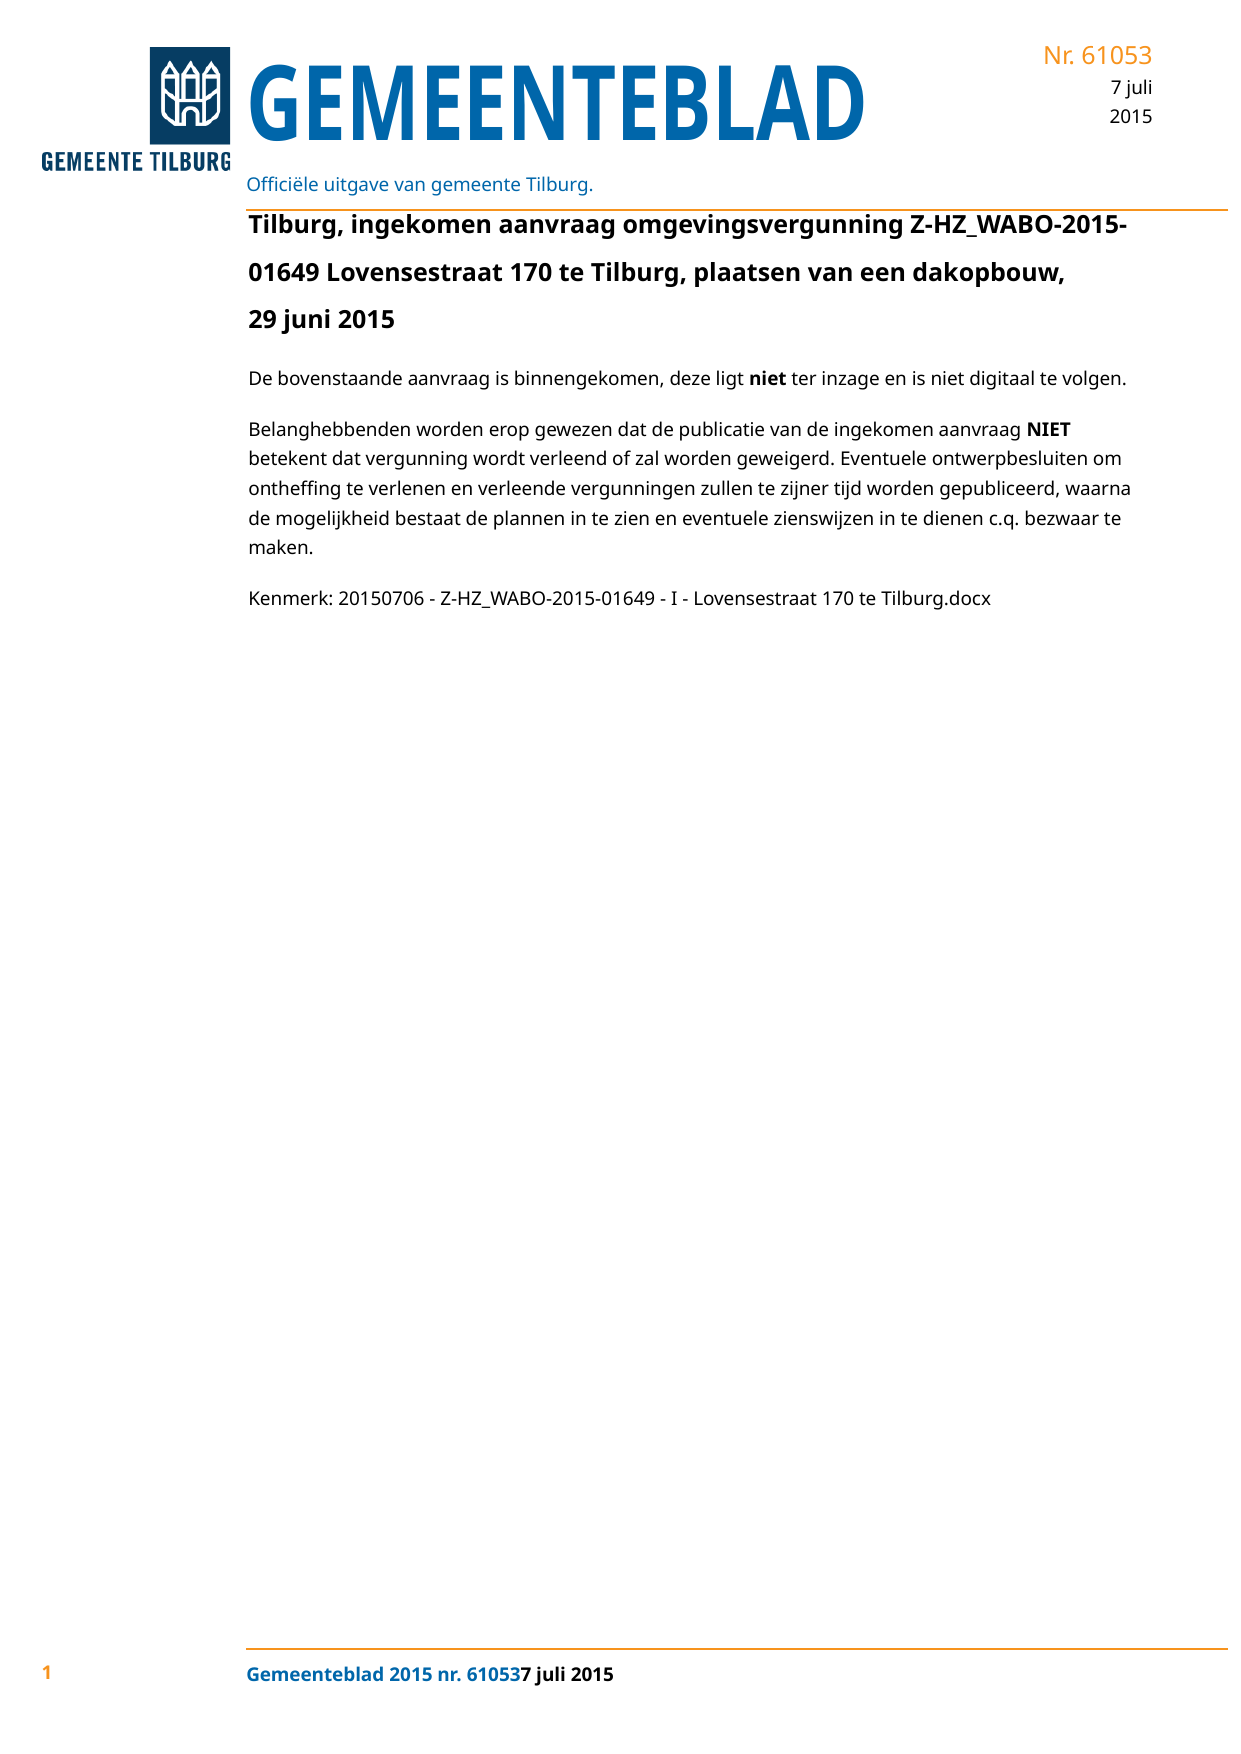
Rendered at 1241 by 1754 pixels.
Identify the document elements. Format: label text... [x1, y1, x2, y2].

text Tilburg, ingekomen aanvraag omgevingsvergunning Z-HZ_WABO-2015-01649 Lovensestraat 170 te Tilburg, plaatsen van een dakopbouw, 29 juni 2015 [248, 211, 1152, 336]
text Belanghebbenden worden erop gewezen dat de publicatie van de ingekomen aanvraag NIET betekent dat vergunning wordt verleend of zal worden geweigerd. Eventuele ontwerpbesluiten om ontheffing te verlenen en verleende vergunningen zullen te zijner tijd worden gepubliceerd, waarna de mogelijkheid bestaat de plannen in te zien en eventuele zienswijzen in te dienen c.q. bezwaar te maken. [248, 416, 1152, 560]
text De bovenstaande aanvraag is binnengekomen, deze ligt niet ter inzage en is niet digitaal te volgen. [248, 366, 1152, 391]
text Kenmerk: 20150706 - Z-HZ_WABO-2015-01649 - I - Lovensestraat 170 te Tilburg.docx [248, 585, 1152, 610]
picture [41, 47, 231, 172]
